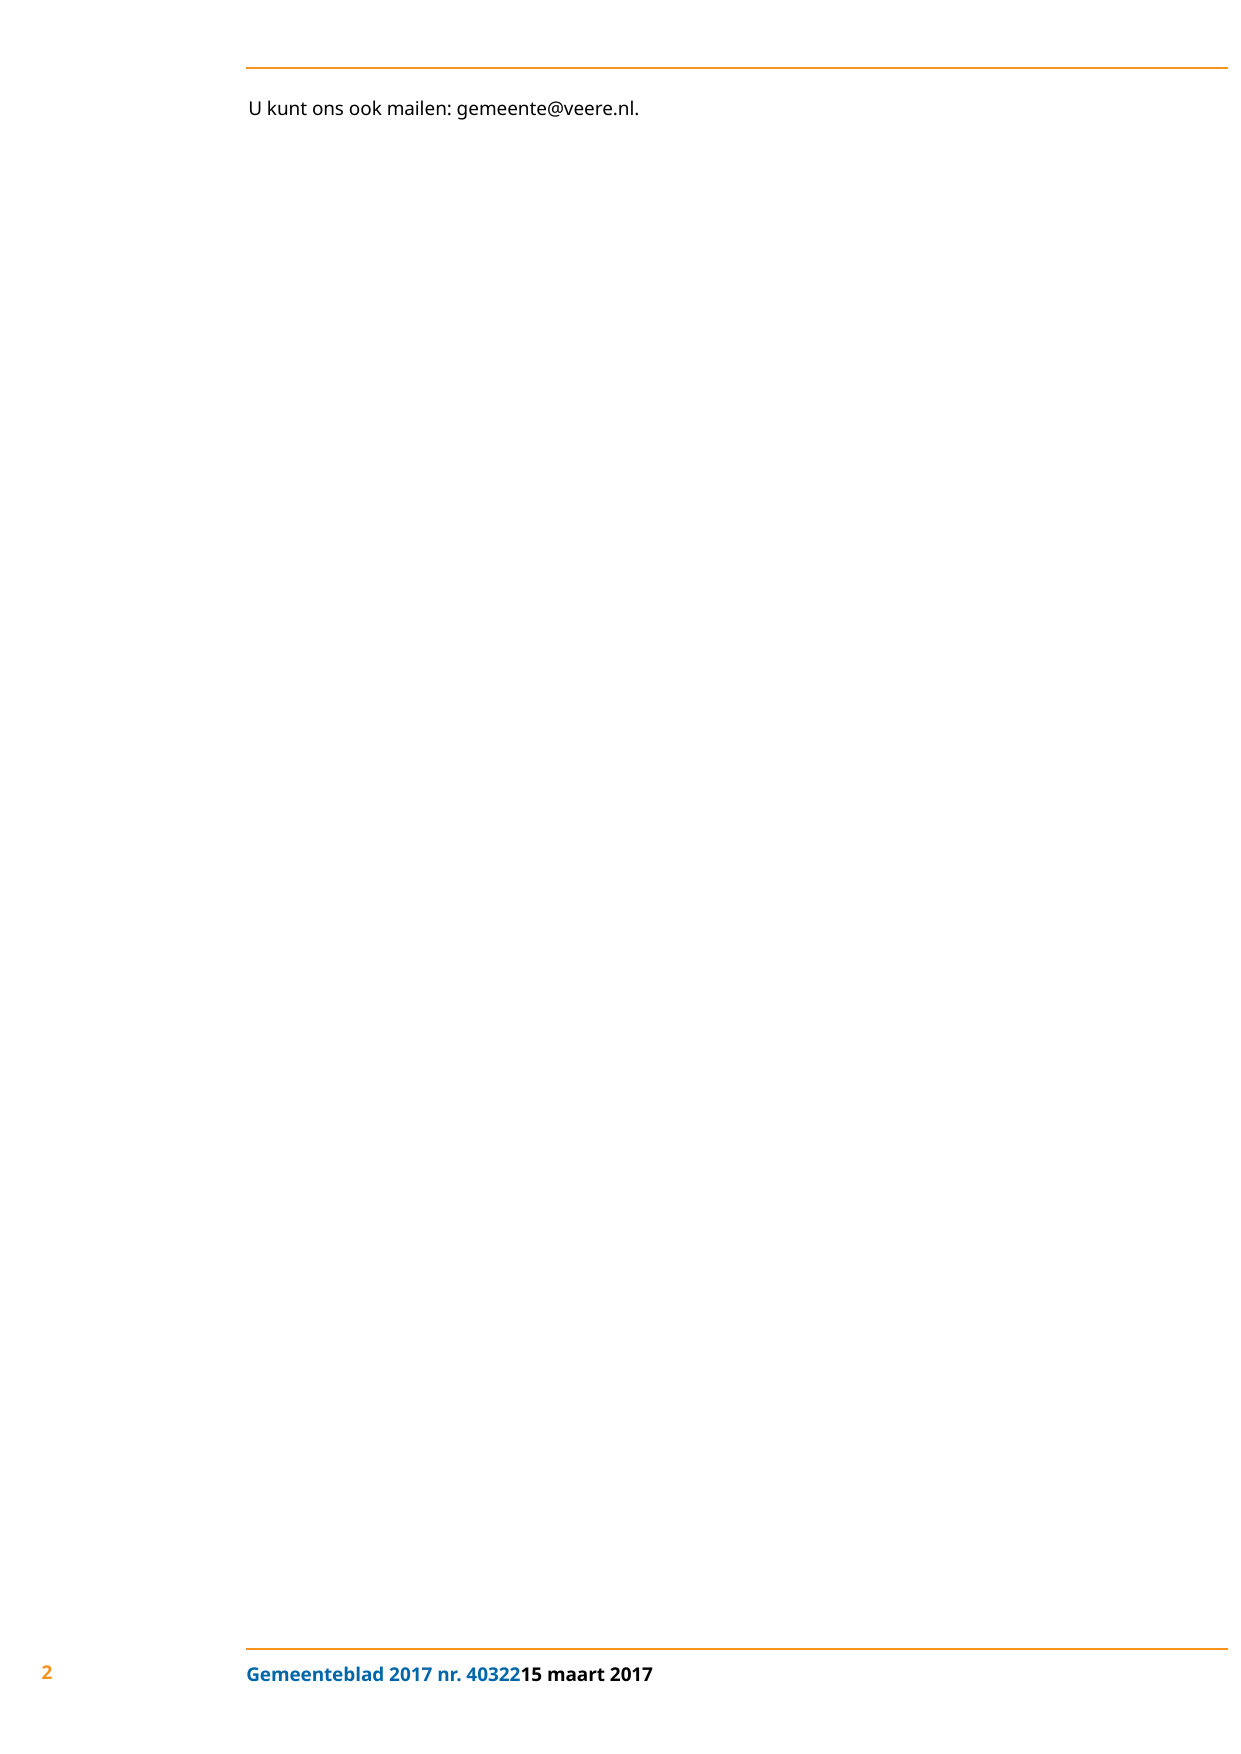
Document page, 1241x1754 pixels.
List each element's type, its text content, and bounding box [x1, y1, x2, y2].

picture [41, 47, 231, 172]
text U kunt ons ook mailen: gemeente@veere.nl. [248, 95, 1152, 121]
